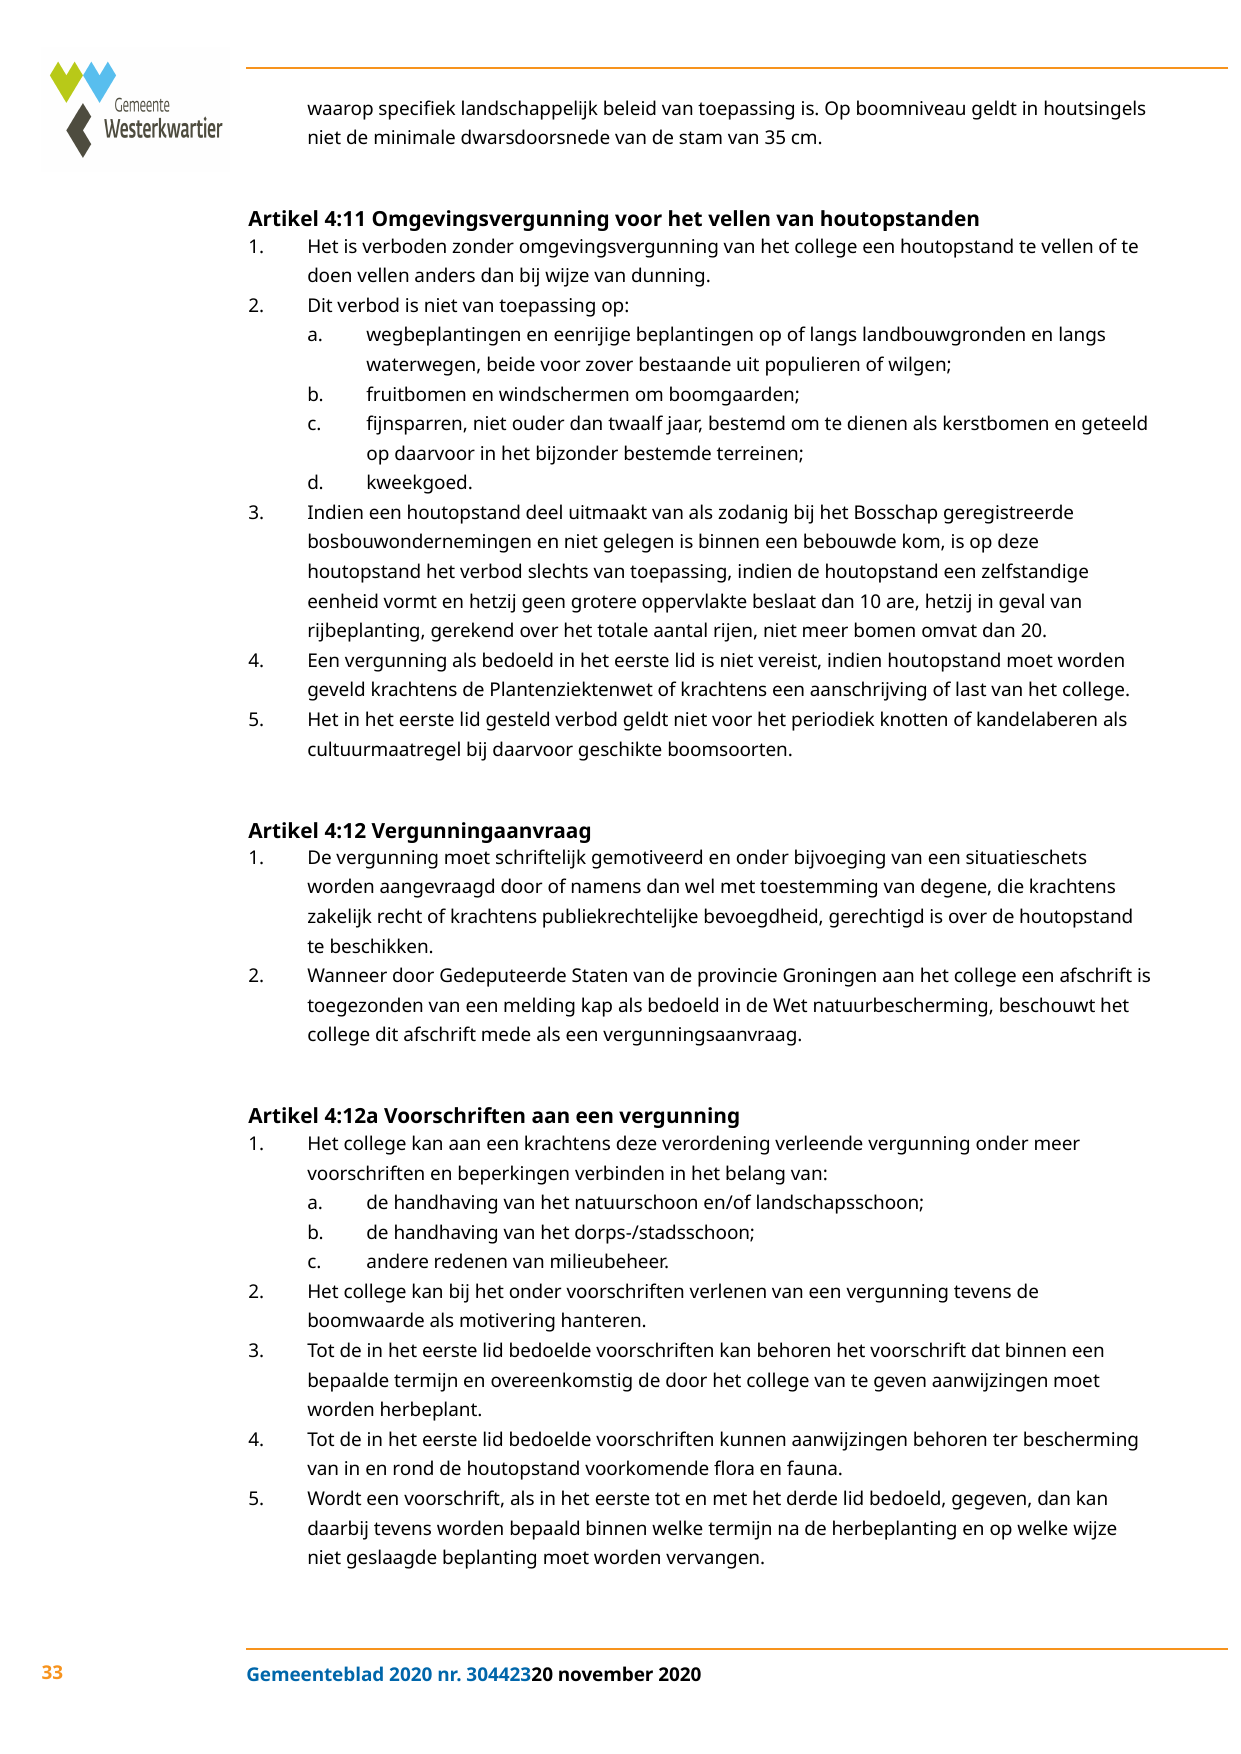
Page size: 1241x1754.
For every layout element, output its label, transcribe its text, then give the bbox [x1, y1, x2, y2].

list Het college kan aan een krachtens deze verordening verleende vergunning onder meer voorschriften en beperkingen verbinden in het belang van: [248, 1130, 1152, 1185]
list wegbeplantingen en eenrijige beplantingen op of langs landbouwgronden en langs waterwegen, beide voor zover bestaande uit populieren of wilgen; [307, 322, 1152, 377]
text Artikel 4:12a Voorschriften aan een vergunning [248, 1102, 1152, 1130]
list waarop specifiek landschappelijk beleid van toepassing is. Op boomniveau geldt in houtsingels niet de minimale dwarsdoorsnede van de stam van 35 cm. [248, 95, 1152, 150]
list de handhaving van het natuurschoon en/of landschapsschoon; [307, 1189, 1152, 1215]
list Indien een houtopstand deel uitmaakt van als zodanig bij het Bosschap geregistreerde bosbouwondernemingen en niet gelegen is binnen een bebouwde kom, is op deze houtopstand het verbod slechts van toepassing, indien de houtopstand een zelfstandige eenheid vormt en hetzij geen grotere oppervlakte beslaat dan 10 are, hetzij in geval van rijbeplanting, gerekend over het totale aantal rijen, niet meer bomen omvat dan 20. [248, 499, 1152, 643]
list Wordt een voorschrift, als in het eerste tot en met het derde lid bedoeld, gegeven, dan kan daarbij tevens worden bepaald binnen welke termijn na de herbeplanting en op welke wijze niet geslaagde beplanting moet worden vervangen. [248, 1485, 1152, 1570]
list Het is verboden zonder omgevingsvergunning van het college een houtopstand te vellen of te doen vellen anders dan bij wijze van dunning. [248, 233, 1152, 288]
list de handhaving van het dorps-/stadsschoon; [307, 1219, 1152, 1244]
list kweekgoed. [307, 469, 1152, 495]
list fijnsparren, niet ouder dan twaalf jaar, bestemd om te dienen als kerstbomen en geteeld op daarvoor in het bijzonder bestemde terreinen; [307, 410, 1152, 466]
list Het college kan bij het onder voorschriften verlenen van een vergunning tevens de boomwaarde als motivering hanteren. [248, 1278, 1152, 1333]
list Tot de in het eerste lid bedoelde voorschriften kan behoren het voorschrift dat binnen een bepaalde termijn en overeenkomstig de door het college van te geven aanwijzingen moet worden herbeplant. [248, 1337, 1152, 1422]
list Dit verbod is niet van toepassing op: [248, 292, 1152, 318]
list De vergunning moet schriftelijk gemotiveerd en onder bijvoeging van een situatieschets worden aangevraagd door of namens dan wel met toestemming van degene, die krachtens zakelijk recht of krachtens publiekrechtelijke bevoegdheid, gerechtigd is over de houtopstand te beschikken. [248, 844, 1152, 959]
list andere redenen van milieubeheer. [307, 1248, 1152, 1274]
list fruitbomen en windschermen om boomgaarden; [307, 381, 1152, 406]
text Artikel 4:12 Vergunningaanvraag [248, 816, 1152, 844]
list Tot de in het eerste lid bedoelde voorschriften kunnen aanwijzingen behoren ter bescherming van in en rond de houtopstand voorkomende flora en fauna. [248, 1426, 1152, 1481]
picture [41, 47, 231, 172]
text Artikel 4:11 Omgevingsvergunning voor het vellen van houtopstanden [248, 204, 1152, 233]
list Het in het eerste lid gesteld verbod geldt niet voor het periodiek knotten of kandelaberen als cultuurmaatregel bij daarvoor geschikte boomsoorten. [248, 706, 1152, 761]
list Een vergunning als bedoeld in het eerste lid is niet vereist, indien houtopstand moet worden geveld krachtens de Plantenziektenwet of krachtens een aanschrijving of last van het college. [248, 647, 1152, 702]
list Wanneer door Gedeputeerde Staten van de provincie Groningen aan het college een afschrift is toegezonden van een melding kap als bedoeld in de Wet natuurbescherming, beschouwt het college dit afschrift mede als een vergunningsaanvraag. [248, 962, 1152, 1047]
